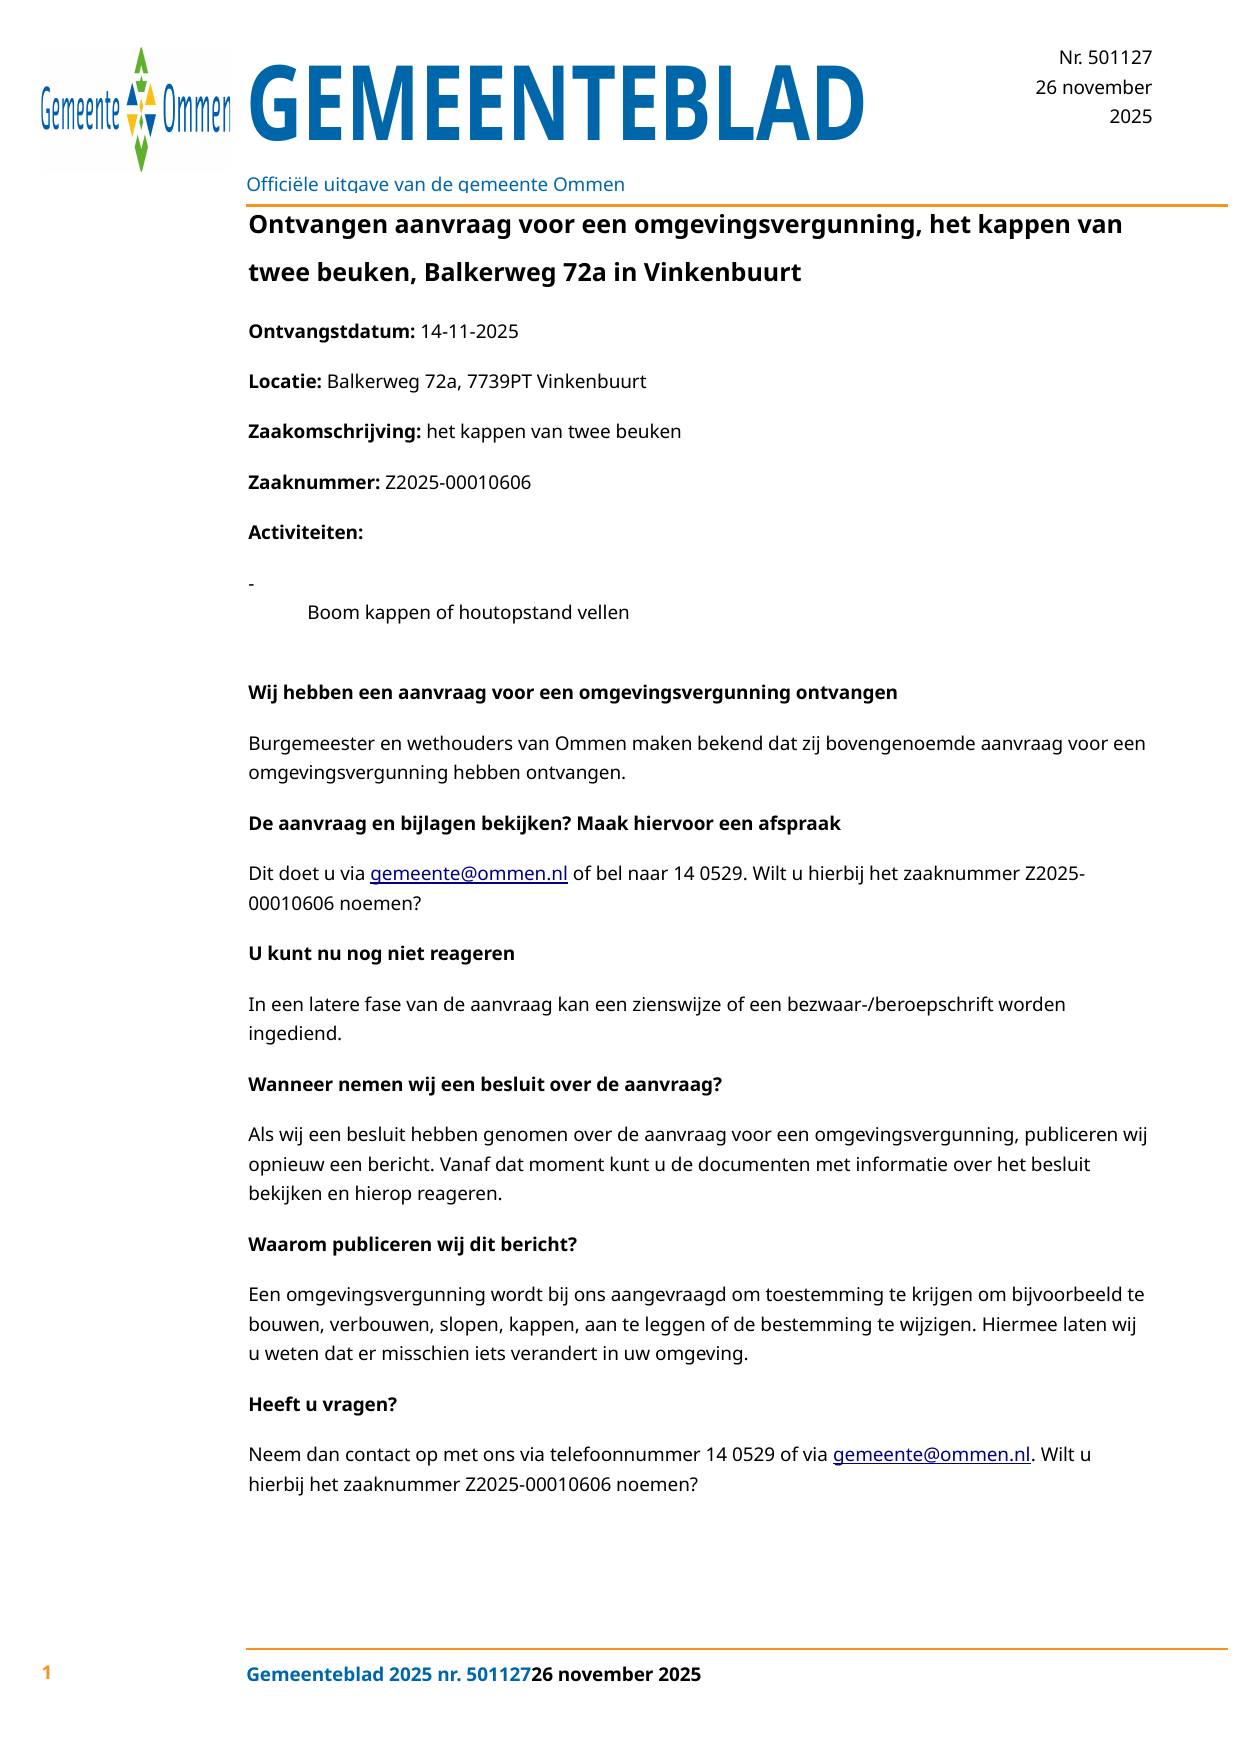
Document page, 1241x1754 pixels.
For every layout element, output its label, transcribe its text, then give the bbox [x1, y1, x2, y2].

text Ontvangen aanvraag voor een omgevingsvergunning, het kappen van twee beuken, Balkerweg 72a in Vinkenbuurt [248, 207, 1152, 288]
text Activiteiten: [248, 519, 1152, 545]
text Burgemeester en wethouders van Ommen maken bekend dat zij bovengenoemde aanvraag voor een omgevingsvergunning hebben ontvangen. [248, 730, 1152, 785]
text Dit doet u via gemeente@ommen.nl of bel naar 14 0529. Wilt u hierbij het zaaknummer Z2025-00010606 noemen? [248, 860, 1152, 916]
text In een latere fase van de aanvraag kan een zienswijze of een bezwaar-/beroepschrift worden ingediend. [248, 991, 1152, 1046]
text Als wij een besluit hebben genomen over de aanvraag voor een omgevingsvergunning, publiceren wij opnieuw een bericht. Vanaf dat moment kunt u de documenten met informatie over het besluit bekijken en hierop reageren. [248, 1121, 1152, 1206]
list Boom kappen of houtopstand vellen [248, 599, 1152, 625]
text De aanvraag en bijlagen bekijken? Maak hiervoor een afspraak [248, 810, 1152, 836]
text Wanneer nemen wij een besluit over de aanvraag? [248, 1071, 1152, 1097]
text Zaakomschrijving: het kappen van twee beuken [248, 419, 1152, 444]
text Wij hebben een aanvraag voor een omgevingsvergunning ontvangen [248, 679, 1152, 705]
text Waarom publiceren wij dit bericht? [248, 1231, 1152, 1257]
text Heeft u vragen? [248, 1391, 1152, 1417]
text Locatie: Balkerweg 72a, 7739PT Vinkenbuurt [248, 368, 1152, 394]
text Zaaknummer: Z2025-00010606 [248, 469, 1152, 495]
text Een omgevingsvergunning wordt bij ons aangevraagd om toestemming te krijgen om bijvoorbeeld te bouwen, verbouwen, slopen, kappen, aan te leggen of de bestemming te wijzigen. Hiermee laten wij u weten dat er misschien iets verandert in uw omgeving. [248, 1281, 1152, 1366]
text Neem dan contact op met ons via telefoonnummer 14 0529 of via gemeente@ommen.nl. Wilt u hierbij het zaaknummer Z2025-00010606 noemen? [248, 1441, 1152, 1497]
picture [41, 47, 231, 172]
text U kunt nu nog niet reageren [248, 940, 1152, 966]
text Ontvangstdatum: 14-11-2025 [248, 318, 1152, 344]
